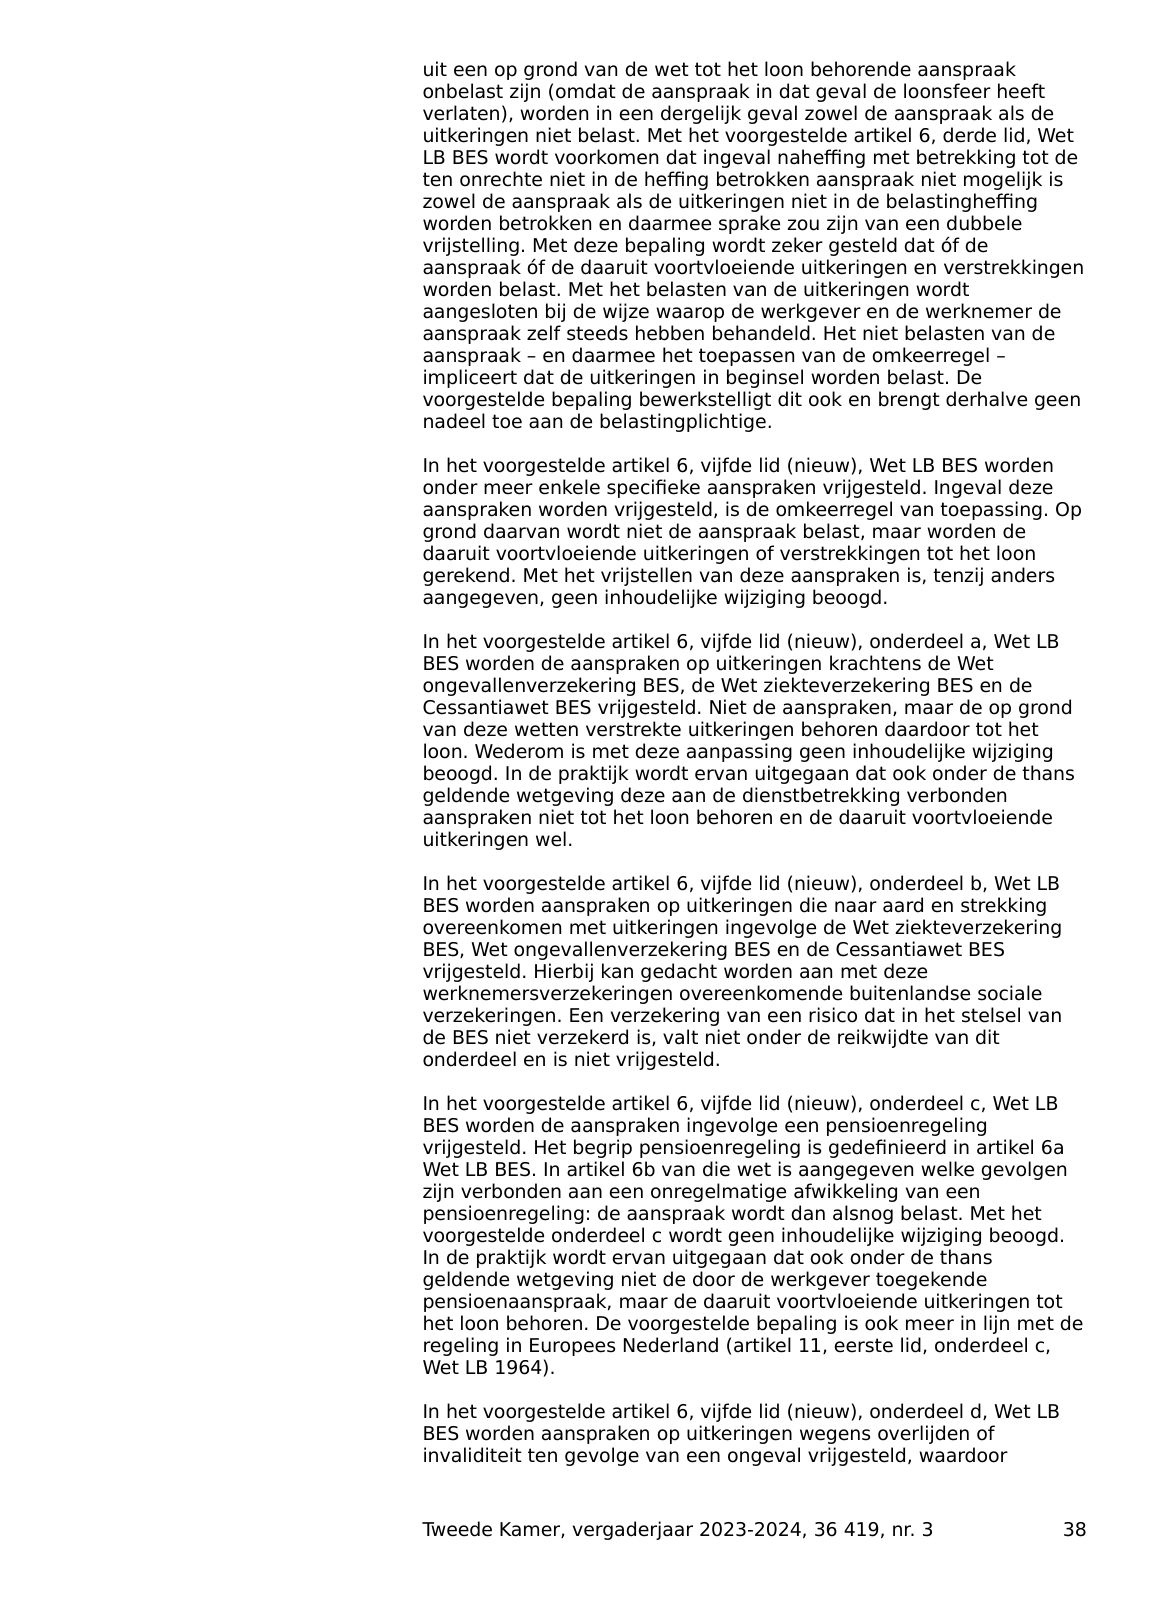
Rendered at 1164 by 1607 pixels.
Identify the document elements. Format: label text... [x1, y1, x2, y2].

text In het voorgestelde artikel 6, vijfde lid (nieuw), onderdeel c, Wet LB BES worden de aanspraken ingevolge een pensioenregeling vrijgesteld. Het begrip pensioenregeling is gedefinieerd in artikel 6a Wet LB BES. In artikel 6b van die wet is aangegeven welke gevolgen zijn verbonden aan een onregelmatige afwikkeling van een pensioenregeling: de aanspraak wordt dan alsnog belast. Met het voorgestelde onderdeel c wordt geen inhoudelijke wijziging beoogd. In de praktijk wordt ervan uitgegaan dat ook onder de thans geldende wetgeving niet de door de werkgever toegekende pensioenaanspraak, maar de daaruit voortvloeiende uitkeringen tot het loon behoren. De voorgestelde bepaling is ook meer in lijn met de regeling in Europees Nederland (artikel 11, eerste lid, onderdeel c, Wet LB 1964). [422, 1093, 1087, 1379]
text In het voorgestelde artikel 6, vijfde lid (nieuw), onderdeel b, Wet LB BES worden aanspraken op uitkeringen die naar aard en strekking overeenkomen met uitkeringen ingevolge de Wet ziekteverzekering BES, Wet ongevallenverzekering BES en de Cessantiawet BES vrijgesteld. Hierbij kan gedacht worden aan met deze werknemersverzekeringen overeenkomende buitenlandse sociale verzekeringen. Een verzekering van een risico dat in het stelsel van de BES niet verzekerd is, valt niet onder de reikwijdte van dit onderdeel en is niet vrijgesteld. [422, 873, 1087, 1071]
text uit een op grond van de wet tot het loon behorende aanspraak onbelast zijn (omdat de aanspraak in dat geval de loonsfeer heeft verlaten), worden in een dergelijk geval zowel de aanspraak als de uitkeringen niet belast. Met het voorgestelde artikel 6, derde lid, Wet LB BES wordt voorkomen dat ingeval naheffing met betrekking tot de ten onrechte niet in de heffing betrokken aanspraak niet mogelijk is zowel de aanspraak als de uitkeringen niet in de belastingheffing worden betrokken en daarmee sprake zou zijn van een dubbele vrijstelling. Met deze bepaling wordt zeker gesteld dat óf de aanspraak óf de daaruit voortvloeiende uitkeringen en verstrekkingen worden belast. Met het belasten van de uitkeringen wordt aangesloten bij de wijze waarop de werkgever en de werknemer de aanspraak zelf steeds hebben behandeld. Het niet belasten van de aanspraak – en daarmee het toepassen van de omkeerregel – impliceert dat de uitkeringen in beginsel worden belast. De voorgestelde bepaling bewerkstelligt dit ook en brengt derhalve geen nadeel toe aan de belastingplichtige. [422, 59, 1087, 433]
text In het voorgestelde artikel 6, vijfde lid (nieuw), onderdeel d, Wet LB BES worden aanspraken op uitkeringen wegens overlijden of invaliditeit ten gevolge van een ongeval vrijgesteld, waardoor [422, 1401, 1087, 1467]
text In het voorgestelde artikel 6, vijfde lid (nieuw), Wet LB BES worden onder meer enkele specifieke aanspraken vrijgesteld. Ingeval deze aanspraken worden vrijgesteld, is de omkeerregel van toepassing. Op grond daarvan wordt niet de aanspraak belast, maar worden de daaruit voortvloeiende uitkeringen of verstrekkingen tot het loon gerekend. Met het vrijstellen van deze aanspraken is, tenzij anders aangegeven, geen inhoudelijke wijziging beoogd. [422, 455, 1087, 609]
text In het voorgestelde artikel 6, vijfde lid (nieuw), onderdeel a, Wet LB BES worden de aanspraken op uitkeringen krachtens de Wet ongevallenverzekering BES, de Wet ziekteverzekering BES en de Cessantiawet BES vrijgesteld. Niet de aanspraken, maar de op grond van deze wetten verstrekte uitkeringen behoren daardoor tot het loon. Wederom is met deze aanpassing geen inhoudelijke wijziging beoogd. In de praktijk wordt ervan uitgegaan dat ook onder de thans geldende wetgeving deze aan de dienstbetrekking verbonden aanspraken niet tot het loon behoren en de daaruit voortvloeiende uitkeringen wel. [422, 631, 1087, 851]
